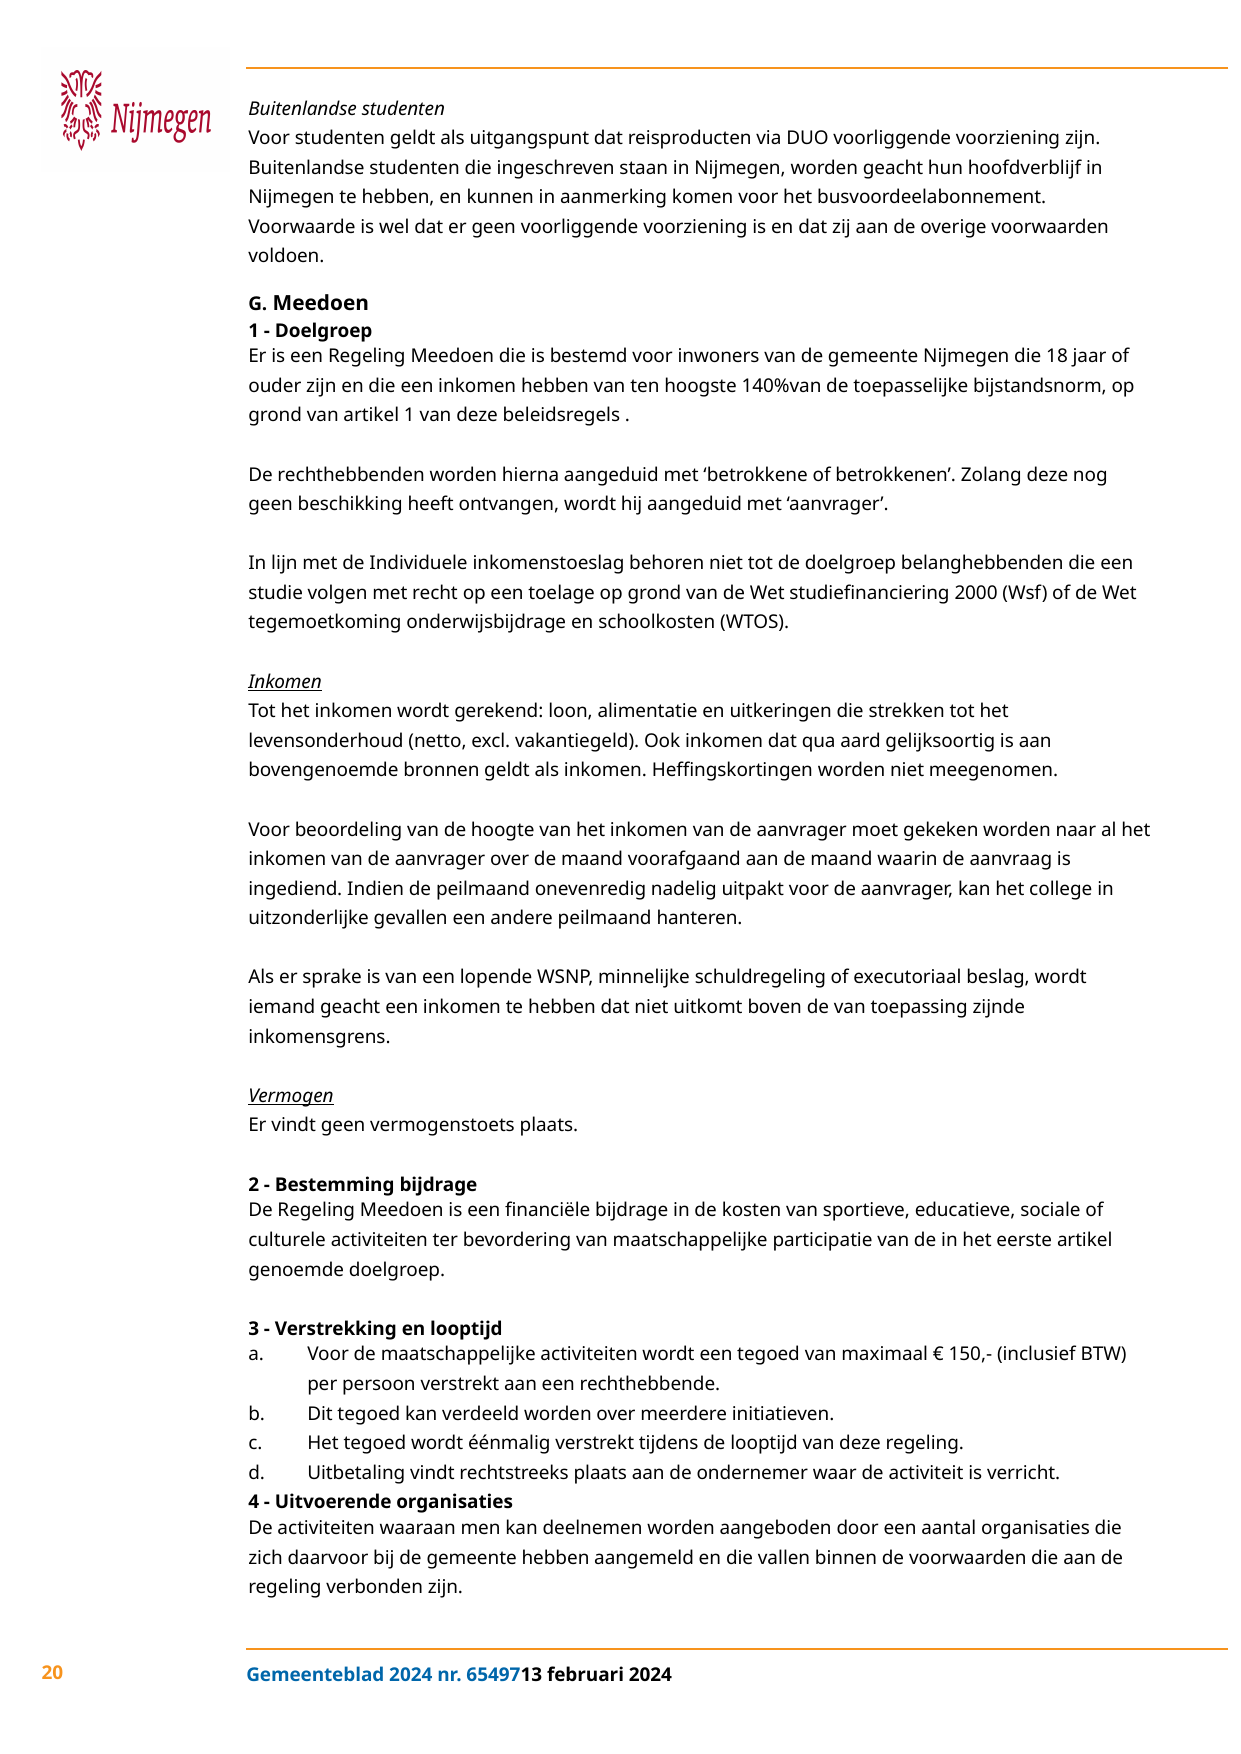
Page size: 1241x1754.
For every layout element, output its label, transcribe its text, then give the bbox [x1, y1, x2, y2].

list Uitbetaling vindt rechtstreeks plaats aan de ondernemer waar de activiteit is verricht. [248, 1459, 1152, 1485]
text De Regeling Meedoen is een financiële bijdrage in de kosten van sportieve, educatieve, sociale of culturele activiteiten ter bevordering van maatschappelijke participatie van de in het eerste artikel genoemde doelgroep. [248, 1197, 1152, 1281]
text Voor studenten geldt als uitgangspunt dat reisproducten via DUO voorliggende voorziening zijn. Buitenlandse studenten die ingeschreven staan in Nijmegen, worden geacht hun hoofdverblijf in Nijmegen te hebben, en kunnen in aanmerking komen voor het busvoordeelabonnement. Voorwaarde is wel dat er geen voorliggende voorziening is en dat zij aan de overige voorwaarden voldoen. [248, 124, 1152, 268]
picture [41, 47, 231, 172]
list Voor de maatschappelijke activiteiten wordt een tegoed van maximaal € 150,- (inclusief BTW) per persoon verstrekt aan een rechthebbende. [248, 1341, 1152, 1396]
text Er is een Regeling Meedoen die is bestemd voor inwoners van de gemeente Nijmegen die 18 jaar of ouder zijn en die een inkomen hebben van ten hoogste 140%van de toepasselijke bijstandsnorm, op grond van artikel 1 van deze beleidsregels . [248, 342, 1152, 427]
text De rechthebbenden worden hierna aangeduid met ‘betrokkene of betrokkenen’. Zolang deze nog geen beschikking heeft ontvangen, wordt hij aangeduid met ‘aanvrager’. [248, 461, 1152, 516]
text De activiteiten waaraan men kan deelnemen worden aangeboden door een aantal organisaties die zich daarvoor bij de gemeente hebben aangemeld en die vallen binnen de voorwaarden die aan de regeling verbonden zijn. [248, 1514, 1152, 1599]
text 1 - Doelgroep [248, 317, 1152, 342]
list Het tegoed wordt éénmalig verstrekt tijdens de looptijd van deze regeling. [248, 1429, 1152, 1455]
text Tot het inkomen wordt gerekend: loon, alimentatie en uitkeringen die strekken tot het levensonderhoud (netto, excl. vakantiegeld). Ook inkomen dat qua aard gelijksoortig is aan bovengenoemde bronnen geldt als inkomen. Heffingskortingen worden niet meegenomen. [248, 697, 1152, 782]
text Als er sprake is van een lopende WSNP, minnelijke schuldregeling of executoriaal beslag, wordt iemand geacht een inkomen te hebben dat niet uitkomt boven de van toepassing zijnde inkomensgrens. [248, 964, 1152, 1049]
text Voor beoordeling van de hoogte van het inkomen van de aanvrager moet gekeken worden naar al het inkomen van de aanvrager over de maand voorafgaand aan de maand waarin de aanvraag is ingediend. Indien de peilmaand onevenredig nadelig uitpakt voor de aanvrager, kan het college in uitzonderlijke gevallen een andere peilmaand hanteren. [248, 816, 1152, 930]
text G. Meedoen [248, 288, 1152, 317]
text 4 - Uitvoerende organisaties [248, 1488, 1152, 1514]
text Er vindt geen vermogenstoets plaats. [248, 1112, 1152, 1137]
text Inkomen [248, 668, 1152, 694]
list Dit tegoed kan verdeeld worden over meerdere initiatieven. [248, 1400, 1152, 1426]
text 3 - Verstrekking en looptijd [248, 1315, 1152, 1341]
text 2 - Bestemming bijdrage [248, 1171, 1152, 1197]
text Vermogen [248, 1082, 1152, 1108]
text In lijn met de Individuele inkomenstoeslag behoren niet tot de doelgroep belanghebbenden die een studie volgen met recht op een toelage op grond van de Wet studiefinanciering 2000 (Wsf) of de Wet tegemoetkoming onderwijsbijdrage en schoolkosten (WTOS). [248, 549, 1152, 634]
text Buitenlandse studenten [248, 95, 1152, 121]
